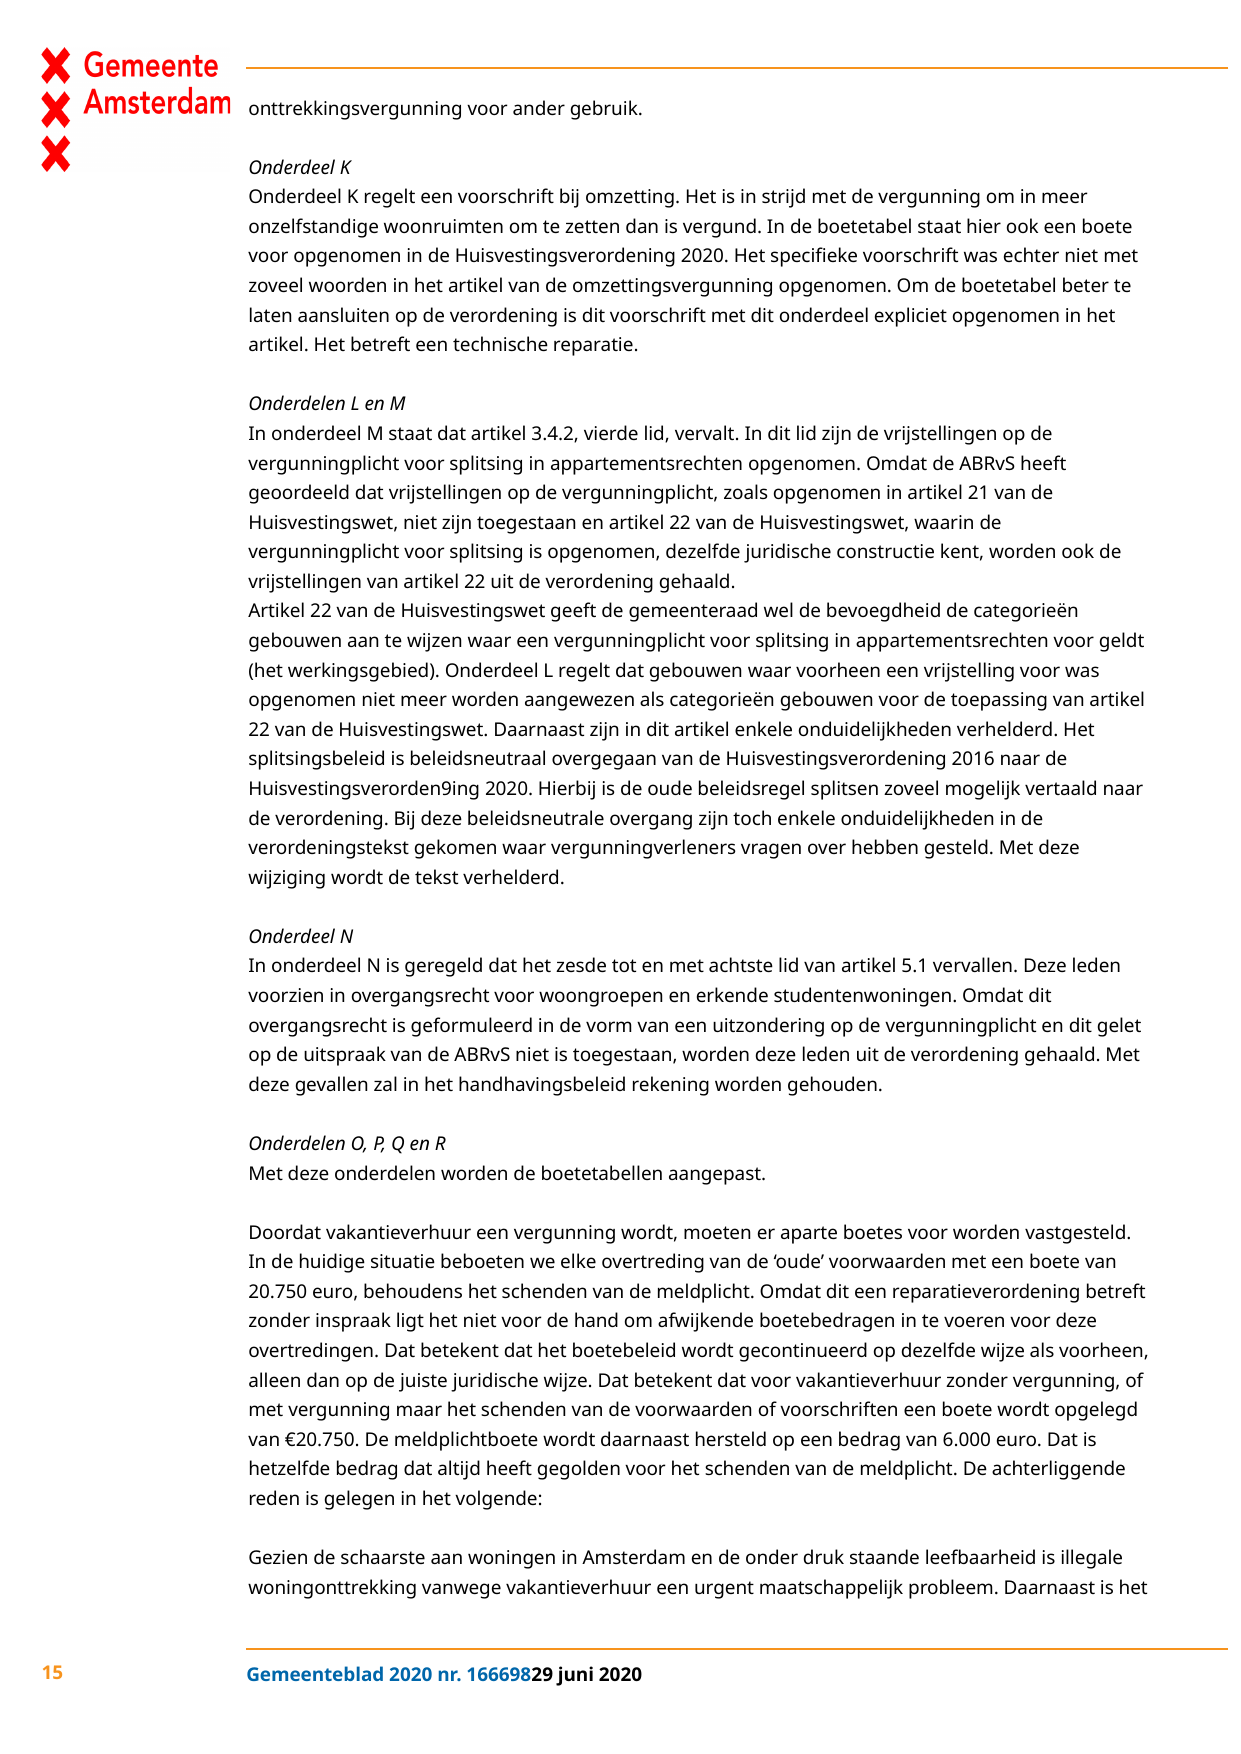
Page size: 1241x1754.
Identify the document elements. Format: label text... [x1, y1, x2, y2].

picture [41, 47, 231, 172]
text In onderdeel M staat dat artikel 3.4.2, vierde lid, vervalt. In dit lid zijn de vrijstellingen op de vergunningplicht voor splitsing in appartementsrechten opgenomen. Omdat de ABRvS heeft geoordeeld dat vrijstellingen op de vergunningplicht, zoals opgenomen in artikel 21 van de Huisvestingswet, niet zijn toegestaan en artikel 22 van de Huisvestingswet, waarin de vergunningplicht voor splitsing is opgenomen, dezelfde juridische constructie kent, worden ook de vrijstellingen van artikel 22 uit de verordening gehaald. [248, 420, 1152, 594]
text Onderdelen L en M [248, 391, 1152, 416]
text Artikel 22 van de Huisvestingswet geeft de gemeenteraad wel de bevoegdheid de categorieën gebouwen aan te wijzen waar een vergunningplicht voor splitsing in appartementsrechten voor geldt (het werkingsgebied). Onderdeel L regelt dat gebouwen waar voorheen een vrijstelling voor was opgenomen niet meer worden aangewezen als categorieën gebouwen voor de toepassing van artikel 22 van de Huisvestingswet. Daarnaast zijn in dit artikel enkele onduidelijkheden verhelderd. Het splitsingsbeleid is beleidsneutraal overgegaan van de Huisvestingsverordening 2016 naar de Huisvestingsverorden9ing 2020. Hierbij is de oude beleidsregel splitsen zoveel mogelijk vertaald naar de verordening. Bij deze beleidsneutrale overgang zijn toch enkele onduidelijkheden in de verordeningstekst gekomen waar vergunningverleners vragen over hebben gesteld. Met deze wijziging wordt de tekst verhelderd. [248, 598, 1152, 890]
text Met deze onderdelen worden de boetetabellen aangepast. [248, 1160, 1152, 1186]
text Onderdeel K regelt een voorschrift bij omzetting. Het is in strijd met de vergunning om in meer onzelfstandige woonruimten om te zetten dan is vergund. In de boetetabel staat hier ook een boete voor opgenomen in de Huisvestingsverordening 2020. Het specifieke voorschrift was echter niet met zoveel woorden in het artikel van de omzettingsvergunning opgenomen. Om de boetetabel beter te laten aansluiten op de verordening is dit voorschrift met dit onderdeel expliciet opgenomen in het artikel. Het betreft een technische reparatie. [248, 183, 1152, 357]
text Gezien de schaarste aan woningen in Amsterdam en de onder druk staande leefbaarheid is illegale woningonttrekking vanwege vakantieverhuur een urgent maatschappelijk probleem. Daarnaast is het [248, 1544, 1152, 1600]
text Onderdeel K [248, 154, 1152, 180]
text Doordat vakantieverhuur een vergunning wordt, moeten er aparte boetes voor worden vastgesteld. In de huidige situatie beboeten we elke overtreding van de ‘oude’ voorwaarden met een boete van 20.750 euro, behoudens het schenden van de meldplicht. Omdat dit een reparatieverordening betreft zonder inspraak ligt het niet voor de hand om afwijkende boetebedragen in te voeren voor deze overtredingen. Dat betekent dat het boetebeleid wordt gecontinueerd op dezelfde wijze als voorheen, alleen dan op de juiste juridische wijze. Dat betekent dat voor vakantieverhuur zonder vergunning, of met vergunning maar het schenden van de voorwaarden of voorschriften een boete wordt opgelegd van €20.750. De meldplichtboete wordt daarnaast hersteld op een bedrag van 6.000 euro. Dat is hetzelfde bedrag dat altijd heeft gegolden voor het schenden van de meldplicht. De achterliggende reden is gelegen in het volgende: [248, 1219, 1152, 1511]
text In onderdeel N is geregeld dat het zesde tot en met achtste lid van artikel 5.1 vervallen. Deze leden voorzien in overgangsrecht voor woongroepen en erkende studentenwoningen. Omdat dit overgangsrecht is geformuleerd in de vorm van een uitzondering op de vergunningplicht en dit gelet op de uitspraak van de ABRvS niet is toegestaan, worden deze leden uit de verordening gehaald. Met deze gevallen zal in het handhavingsbeleid rekening worden gehouden. [248, 953, 1152, 1097]
text onttrekkingsvergunning voor ander gebruik. [248, 95, 1152, 121]
text Onderdelen O, P, Q en R [248, 1130, 1152, 1156]
text Onderdeel N [248, 923, 1152, 949]
